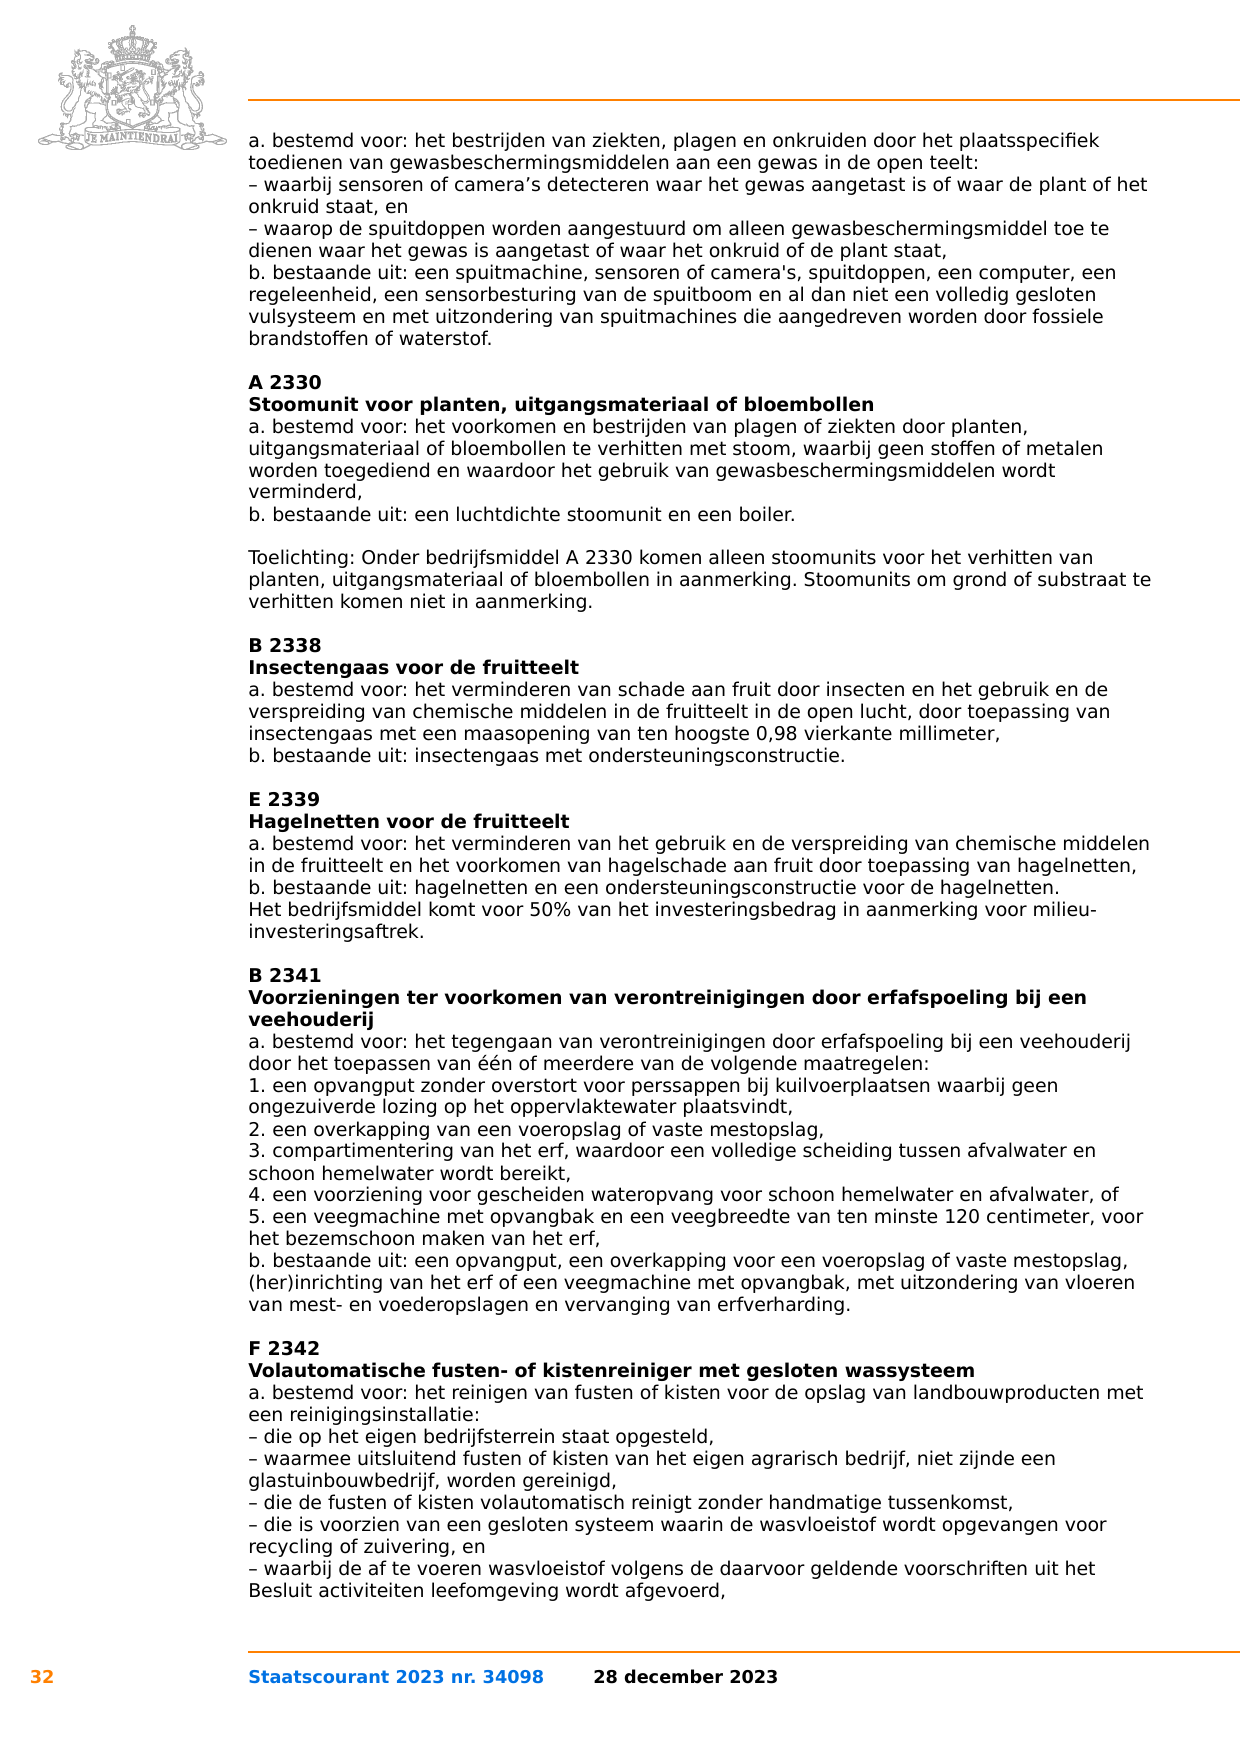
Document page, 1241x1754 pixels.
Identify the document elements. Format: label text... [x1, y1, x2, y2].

text 4. een voorziening voor gescheiden wateropvang voor schoon hemelwater en afvalwater, of [248, 1184, 1163, 1206]
text b. bestaande uit: hagelnetten en een ondersteuningsconstructie voor de hagelnetten. [248, 877, 1163, 899]
text – waarmee uitsluitend fusten of kisten van het eigen agrarisch bedrijf, niet zijnde een glastuinbouwbedrijf, worden gereinigd, [248, 1448, 1163, 1492]
text – die is voorzien van een gesloten systeem waarin de wasvloeistof wordt opgevangen voor recycling of zuivering, en [248, 1514, 1163, 1558]
text Insectengaas voor de fruitteelt [248, 657, 1163, 679]
text B 2338 [248, 635, 1163, 657]
text Stoomunit voor planten, uitgangsmateriaal of bloembollen [248, 393, 1163, 416]
text F 2342 [248, 1338, 1163, 1360]
text – die op het eigen bedrijfsterrein staat opgesteld, [248, 1426, 1163, 1448]
text Toelichting: Onder bedrijfsmiddel A 2330 komen alleen stoomunits voor het verhitten van planten, uitgangsmateriaal of bloembollen in aanmerking. Stoomunits om grond of substraat te verhitten komen niet in aanmerking. [248, 547, 1163, 613]
text a. bestemd voor: het verminderen van schade aan fruit door insecten en het gebruik en de verspreiding van chemische middelen in de fruitteelt in de open lucht, door toepassing van insectengaas met een maasopening van ten hoogste 0,98 vierkante millimeter, [248, 679, 1163, 745]
text a. bestemd voor: het verminderen van het gebruik en de verspreiding van chemische middelen in de fruitteelt en het voorkomen van hagelschade aan fruit door toepassing van hagelnetten, [248, 833, 1163, 877]
text Volautomatische fusten- of kistenreiniger met gesloten wassysteem [248, 1360, 1163, 1382]
text – waarop de spuitdoppen worden aangestuurd om alleen gewasbeschermingsmiddel toe te dienen waar het gewas is aangetast of waar het onkruid of de plant staat, [248, 218, 1163, 262]
text – die de fusten of kisten volautomatisch reinigt zonder handmatige tussenkomst, [248, 1492, 1163, 1514]
text – waarbij de af te voeren wasvloeistof volgens de daarvoor geldende voorschriften uit het Besluit activiteiten leefomgeving wordt afgevoerd, [248, 1558, 1163, 1602]
text 5. een veegmachine met opvangbak en een veegbreedte van ten minste 120 centimeter, voor het bezemschoon maken van het erf, [248, 1206, 1163, 1250]
text a. bestemd voor: het voorkomen en bestrijden van plagen of ziekten door planten, uitgangsmateriaal of bloembollen te verhitten met stoom, waarbij geen stoffen of metalen worden toegediend en waardoor het gebruik van gewasbeschermingsmiddelen wordt verminderd, [248, 416, 1163, 503]
text b. bestaande uit: een opvangput, een overkapping voor een voeropslag of vaste mestopslag, (her)inrichting van het erf of een veegmachine met opvangbak, met uitzondering van vloeren van mest- en voederopslagen en vervanging van erfverharding. [248, 1250, 1163, 1316]
text B 2341 [248, 964, 1163, 987]
text 3. compartimentering van het erf, waardoor een volledige scheiding tussen afvalwater en schoon hemelwater wordt bereikt, [248, 1140, 1163, 1184]
text b. bestaande uit: een spuitmachine, sensoren of camera's, spuitdoppen, een computer, een regeleenheid, een sensorbesturing van de spuitboom en al dan niet een volledig gesloten vulsysteem en met uitzondering van spuitmachines die aangedreven worden door fossiele brandstoffen of waterstof. [248, 262, 1163, 350]
text Voorzieningen ter voorkomen van verontreinigingen door erfafspoeling bij een veehouderij [248, 987, 1163, 1031]
text E 2339 [248, 789, 1163, 811]
text A 2330 [248, 372, 1163, 393]
picture [38, 25, 227, 150]
text – waarbij sensoren of camera’s detecteren waar het gewas aangetast is of waar de plant of het onkruid staat, en [248, 174, 1163, 218]
text a. bestemd voor: het reinigen van fusten of kisten voor de opslag van landbouwproducten met een reinigingsinstallatie: [248, 1382, 1163, 1426]
text b. bestaande uit: een luchtdichte stoomunit en een boiler. [248, 503, 1163, 525]
text 1. een opvangput zonder overstort voor perssappen bij kuilvoerplaatsen waarbij geen ongezuiverde lozing op het oppervlaktewater plaatsvindt, [248, 1074, 1163, 1118]
text b. bestaande uit: insectengaas met ondersteuningsconstructie. [248, 745, 1163, 767]
text 2. een overkapping van een voeropslag of vaste mestopslag, [248, 1118, 1163, 1140]
text Hagelnetten voor de fruitteelt [248, 811, 1163, 833]
text a. bestemd voor: het tegengaan van verontreinigingen door erfafspoeling bij een veehouderij door het toepassen van één of meerdere van de volgende maatregelen: [248, 1031, 1163, 1074]
text Het bedrijfsmiddel komt voor 50% van het investeringsbedrag in aanmerking voor milieu-investeringsaftrek. [248, 899, 1163, 943]
text a. bestemd voor: het bestrijden van ziekten, plagen en onkruiden door het plaatsspecifiek toedienen van gewasbeschermingsmiddelen aan een gewas in de open teelt: [248, 130, 1163, 174]
